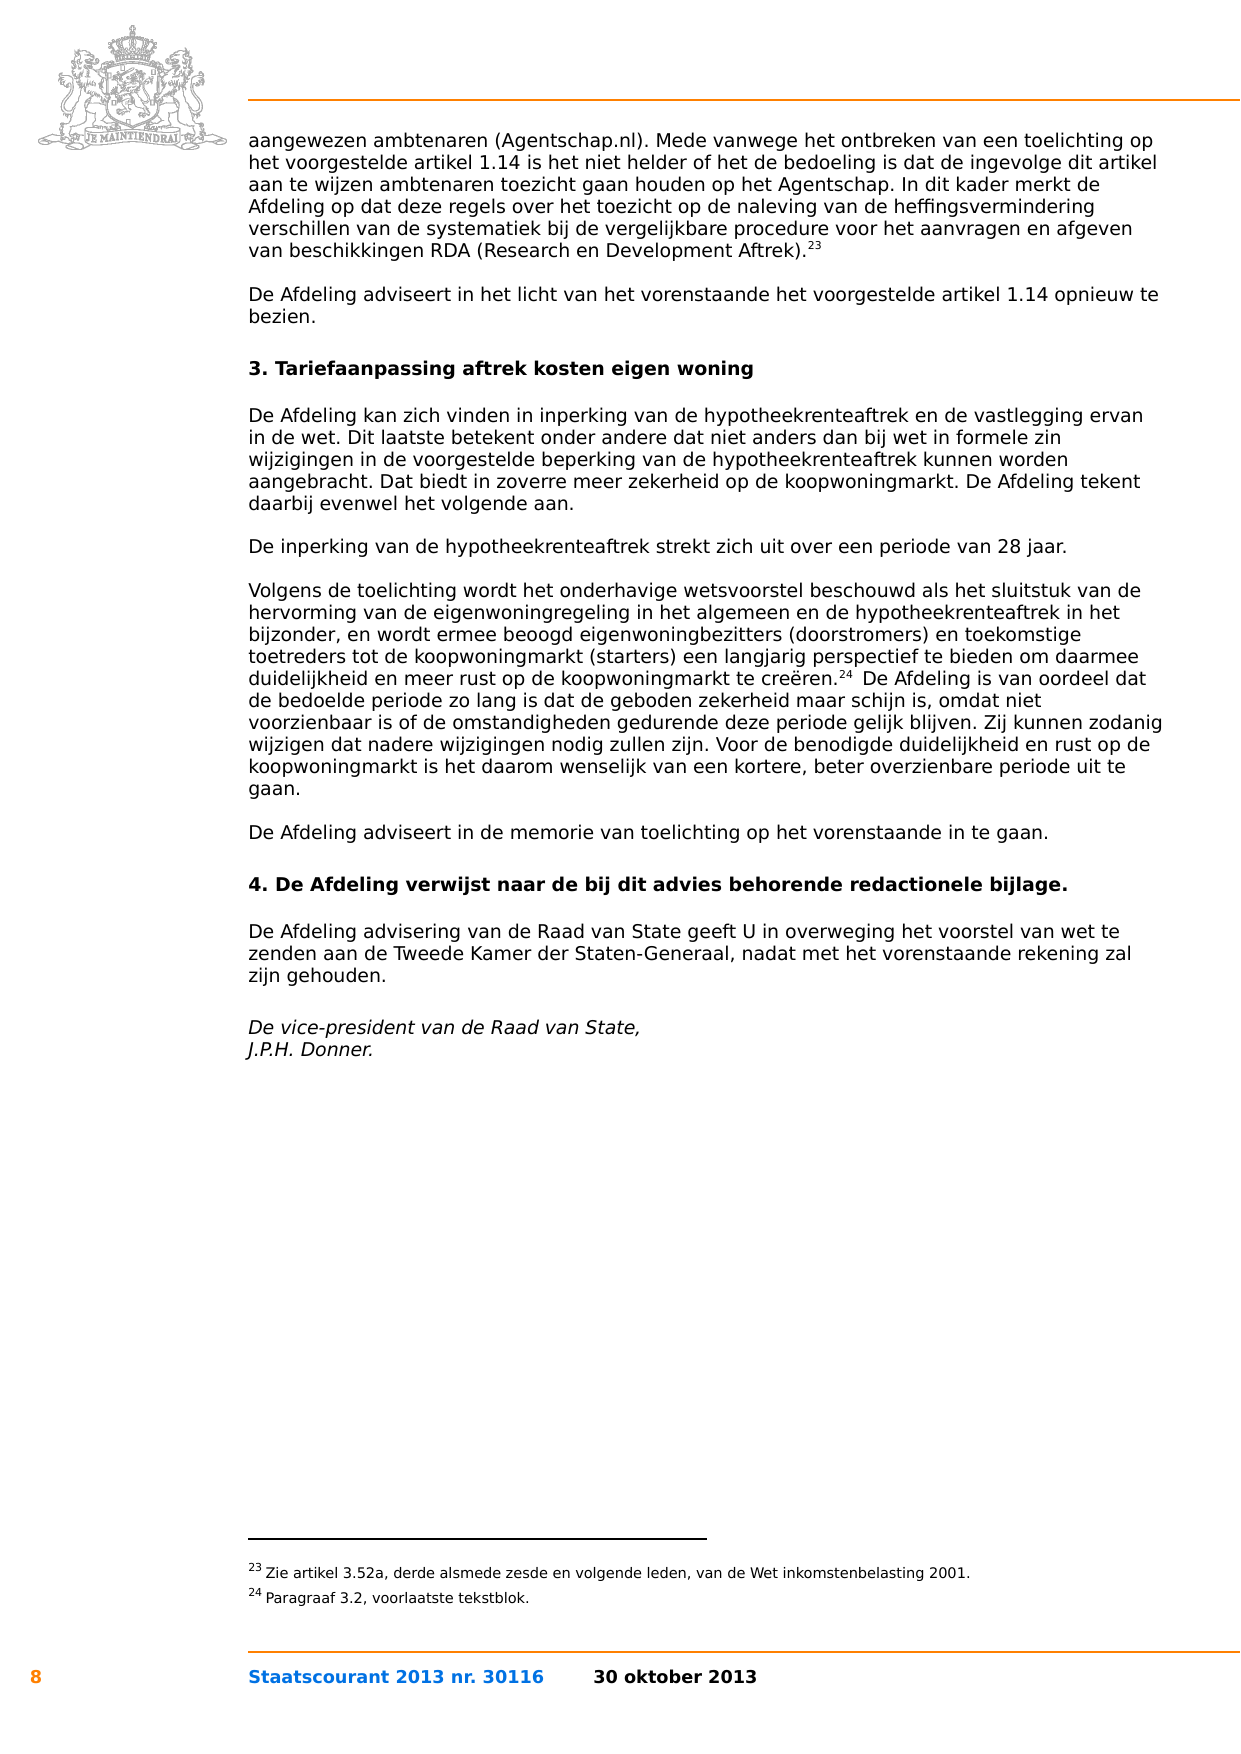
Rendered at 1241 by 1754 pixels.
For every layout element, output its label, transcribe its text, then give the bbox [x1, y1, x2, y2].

text De vice-president van de Raad van State, J.P.H. Donner. [248, 1017, 1163, 1061]
picture [38, 25, 227, 150]
text De Afdeling adviseert in het licht van het vorenstaande het voorgestelde artikel 1.14 opnieuw te bezien. [248, 284, 1163, 328]
text De Afdeling advisering van de Raad van State geeft U in overweging het voorstel van wet te zenden aan de Tweede Kamer der Staten-Generaal, nadat met het vorenstaande rekening zal zijn gehouden. [248, 921, 1163, 987]
subtitle 3. Tariefaanpassing aftrek kosten eigen woning [248, 358, 1163, 379]
text aangewezen ambtenaren (Agentschap.nl). Mede vanwege het ontbreken van een toelichting op het voorgestelde artikel 1.14 is het niet helder of het de bedoeling is dat de ingevolge dit artikel aan te wijzen ambtenaren toezicht gaan houden op het Agentschap. In dit kader merkt de Afdeling op dat deze regels over het toezicht op de naleving van de heffingsvermindering verschillen van de systematiek bij de vergelijkbare procedure voor het aanvragen en afgeven van beschikkingen RDA (Research en Development Aftrek). [248, 130, 1163, 262]
text Zie artikel 3.52a, derde alsmede zesde en volgende leden, van de Wet inkomstenbelasting 2001. [248, 1561, 1163, 1583]
text Volgens de toelichting wordt het onderhavige wetsvoorstel beschouwd als het sluitstuk van de hervorming van de eigenwoningregeling in het algemeen en de hypotheekrenteaftrek in het bijzonder, en wordt ermee beoogd eigenwoningbezitters (doorstromers) en toekomstige toetreders tot de koopwoningmarkt (starters) een langjarig perspectief te bieden om daarmee duidelijkheid en meer rust op de koopwoningmarkt te creëren. De Afdeling is van oordeel dat de bedoelde periode zo lang is dat de geboden zekerheid maar schijn is, omdat niet voorzienbaar is of de omstandigheden gedurende deze periode gelijk blijven. Zij kunnen zodanig wijzigen dat nadere wijzigingen nodig zullen zijn. Voor de benodigde duidelijkheid en rust op de koopwoningmarkt is het daarom wenselijk van een kortere, beter overzienbare periode uit te gaan. [248, 580, 1163, 800]
text De Afdeling adviseert in de memorie van toelichting op het vorenstaande in te gaan. [248, 822, 1163, 844]
text Paragraaf 3.2, voorlaatste tekstblok. [248, 1586, 1163, 1608]
text De inperking van de hypotheekrenteaftrek strekt zich uit over een periode van 28 jaar. [248, 536, 1163, 558]
subtitle 4. De Afdeling verwijst naar de bij dit advies behorende redactionele bijlage. [248, 874, 1163, 896]
text De Afdeling kan zich vinden in inperking van de hypotheekrenteaftrek en de vastlegging ervan in de wet. Dit laatste betekent onder andere dat niet anders dan bij wet in formele zin wijzigingen in de voorgestelde beperking van de hypotheekrenteaftrek kunnen worden aangebracht. Dat biedt in zoverre meer zekerheid op de koopwoningmarkt. De Afdeling tekent daarbij evenwel het volgende aan. [248, 404, 1163, 514]
